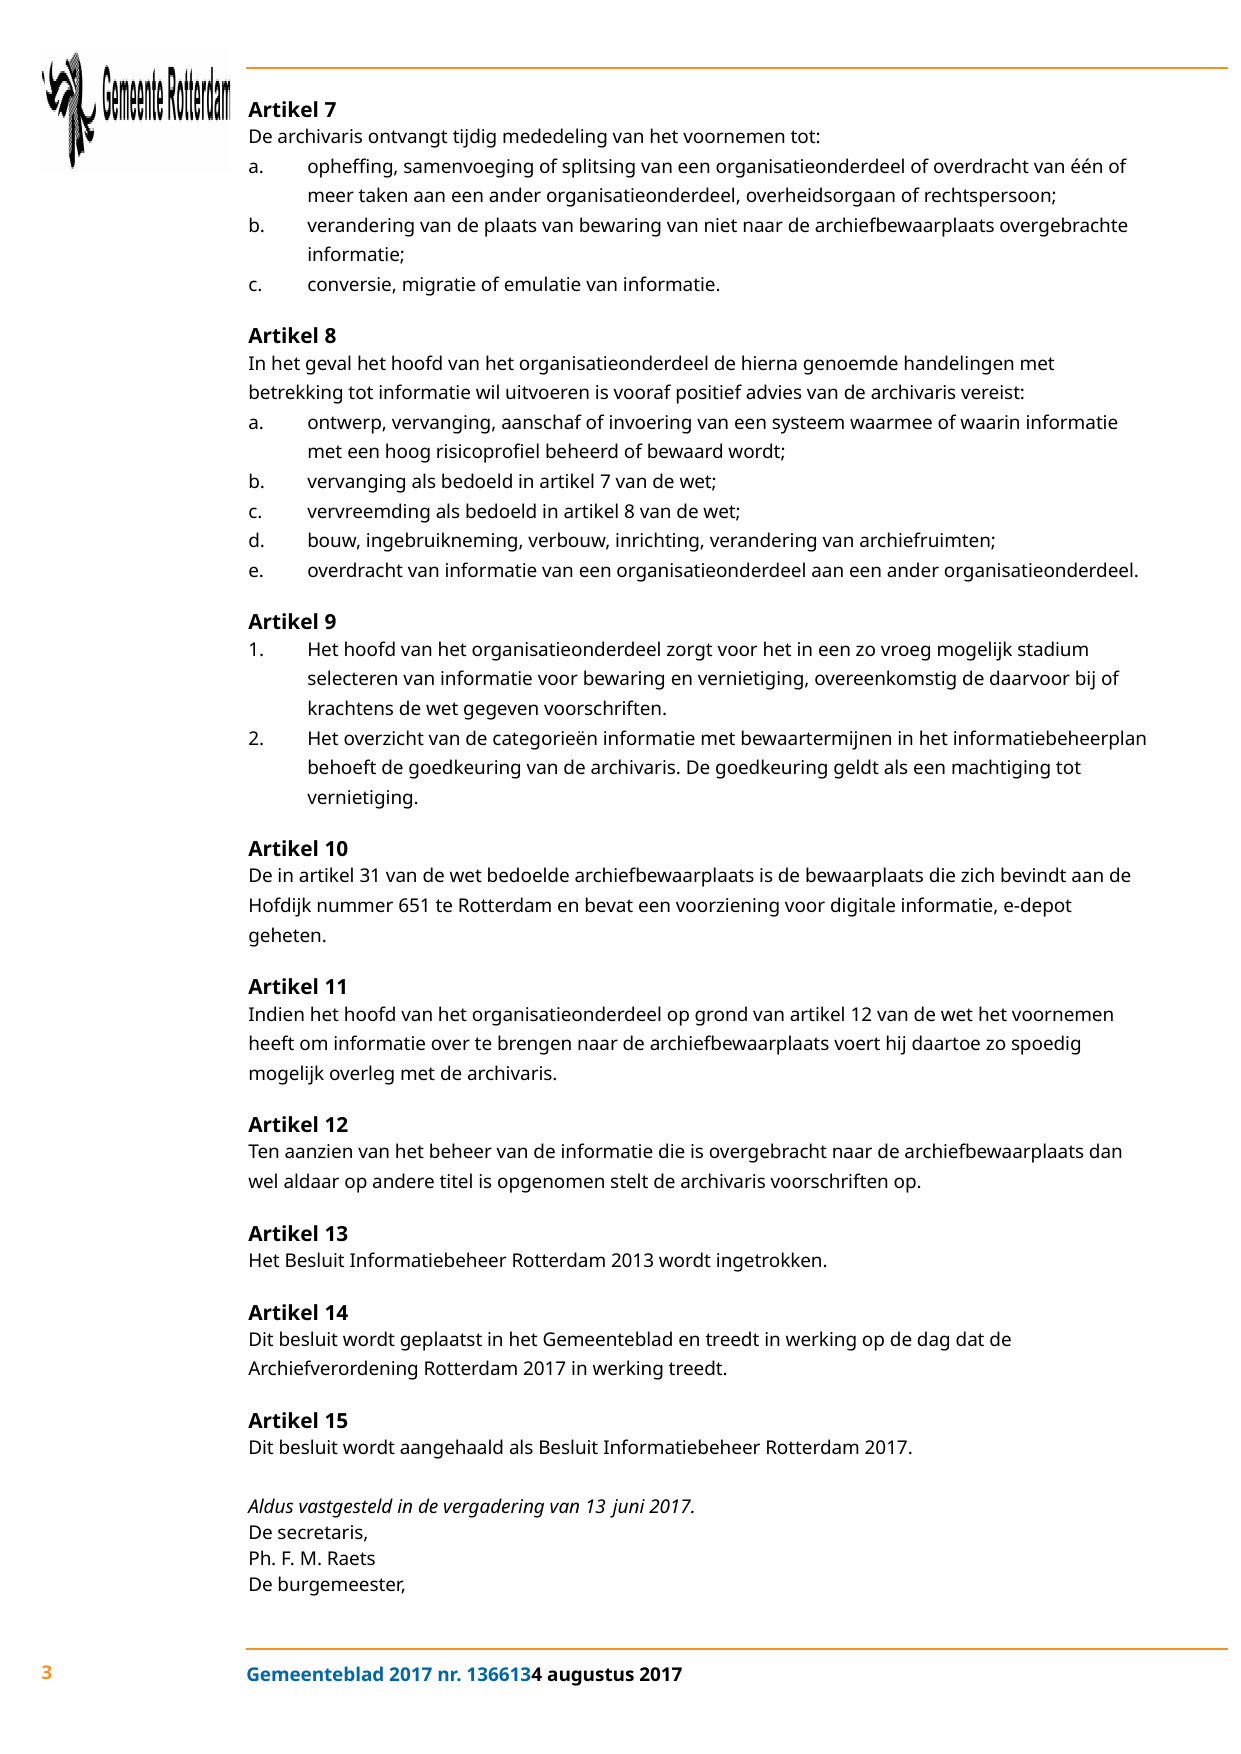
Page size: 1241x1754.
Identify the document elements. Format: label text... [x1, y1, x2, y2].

text Ph. F. M. Raets [248, 1545, 1152, 1571]
text Dit besluit wordt aangehaald als Besluit Informatiebeheer Rotterdam 2017. [248, 1434, 1152, 1460]
text Artikel 10 [248, 834, 1152, 863]
list Het hoofd van het organisatieonderdeel zorgt voor het in een zo vroeg mogelijk stadium selecteren van informatie voor bewaring en vernietiging, overeenkomstig de daarvoor bij of krachtens de wet gegeven voorschriften. [248, 636, 1152, 721]
text Ten aanzien van het beheer van de informatie die is overgebracht naar de archiefbewaarplaats dan wel aldaar op andere titel is opgenomen stelt de archivaris voorschriften op. [248, 1139, 1152, 1194]
text Artikel 9 [248, 607, 1152, 636]
list conversie, migratie of emulatie van informatie. [248, 271, 1152, 297]
list vervreemding als bedoeld in artikel 8 van de wet; [248, 498, 1152, 524]
text Aldus vastgesteld in de vergadering van 13 juni 2017. [248, 1494, 1152, 1519]
list Het overzicht van de categorieën informatie met bewaartermijnen in het informatiebeheerplan behoeft de goedkeuring van de archivaris. De goedkeuring geldt als een machtiging tot vernietiging. [248, 725, 1152, 809]
list overdracht van informatie van een organisatieonderdeel aan een ander organisatieonderdeel. [248, 557, 1152, 583]
text Artikel 11 [248, 972, 1152, 1001]
list verandering van de plaats van bewaring van niet naar de archiefbewaarplaats overgebrachte informatie; [248, 212, 1152, 267]
text In het geval het hoofd van het organisatieonderdeel de hierna genoemde handelingen met betrekking tot informatie wil uitvoeren is vooraf positief advies van de archivaris vereist: [248, 350, 1152, 405]
text Artikel 7 [248, 95, 1152, 123]
picture [41, 47, 231, 172]
text De in artikel 31 van de wet bedoelde archiefbewaarplaats is de bewaarplaats die zich bevindt aan de Hofdijk nummer 651 te Rotterdam en bevat een voorziening voor digitale informatie, e-depot geheten. [248, 863, 1152, 948]
text Artikel 12 [248, 1110, 1152, 1139]
text Dit besluit wordt geplaatst in het Gemeenteblad en treedt in werking op de dag dat de Archiefverordening Rotterdam 2017 in werking treedt. [248, 1326, 1152, 1381]
text Artikel 14 [248, 1298, 1152, 1326]
text Indien het hoofd van het organisatieonderdeel op grond van artikel 12 van de wet het voornemen heeft om informatie over te brengen naar de archiefbewaarplaats voert hij daartoe zo spoedig mogelijk overleg met de archivaris. [248, 1001, 1152, 1086]
list vervanging als bedoeld in artikel 7 van de wet; [248, 468, 1152, 494]
text Artikel 13 [248, 1219, 1152, 1247]
text Het Besluit Informatiebeheer Rotterdam 2013 wordt ingetrokken. [248, 1247, 1152, 1273]
text De archivaris ontvangt tijdig mededeling van het voornemen tot: [248, 123, 1152, 149]
list ontwerp, vervanging, aanschaf of invoering van een systeem waarmee of waarin informatie met een hoog risicoprofiel beheerd of bewaard wordt; [248, 409, 1152, 464]
text Artikel 15 [248, 1406, 1152, 1434]
text Artikel 8 [248, 322, 1152, 350]
list bouw, ingebruikneming, verbouw, inrichting, verandering van archiefruimten; [248, 527, 1152, 553]
text De secretaris, [248, 1519, 1152, 1545]
list opheffing, samenvoeging of splitsing van een organisatieonderdeel of overdracht van één of meer taken aan een ander organisatieonderdeel, overheidsorgaan of rechtspersoon; [248, 153, 1152, 208]
text De burgemeester, [248, 1571, 1152, 1597]
